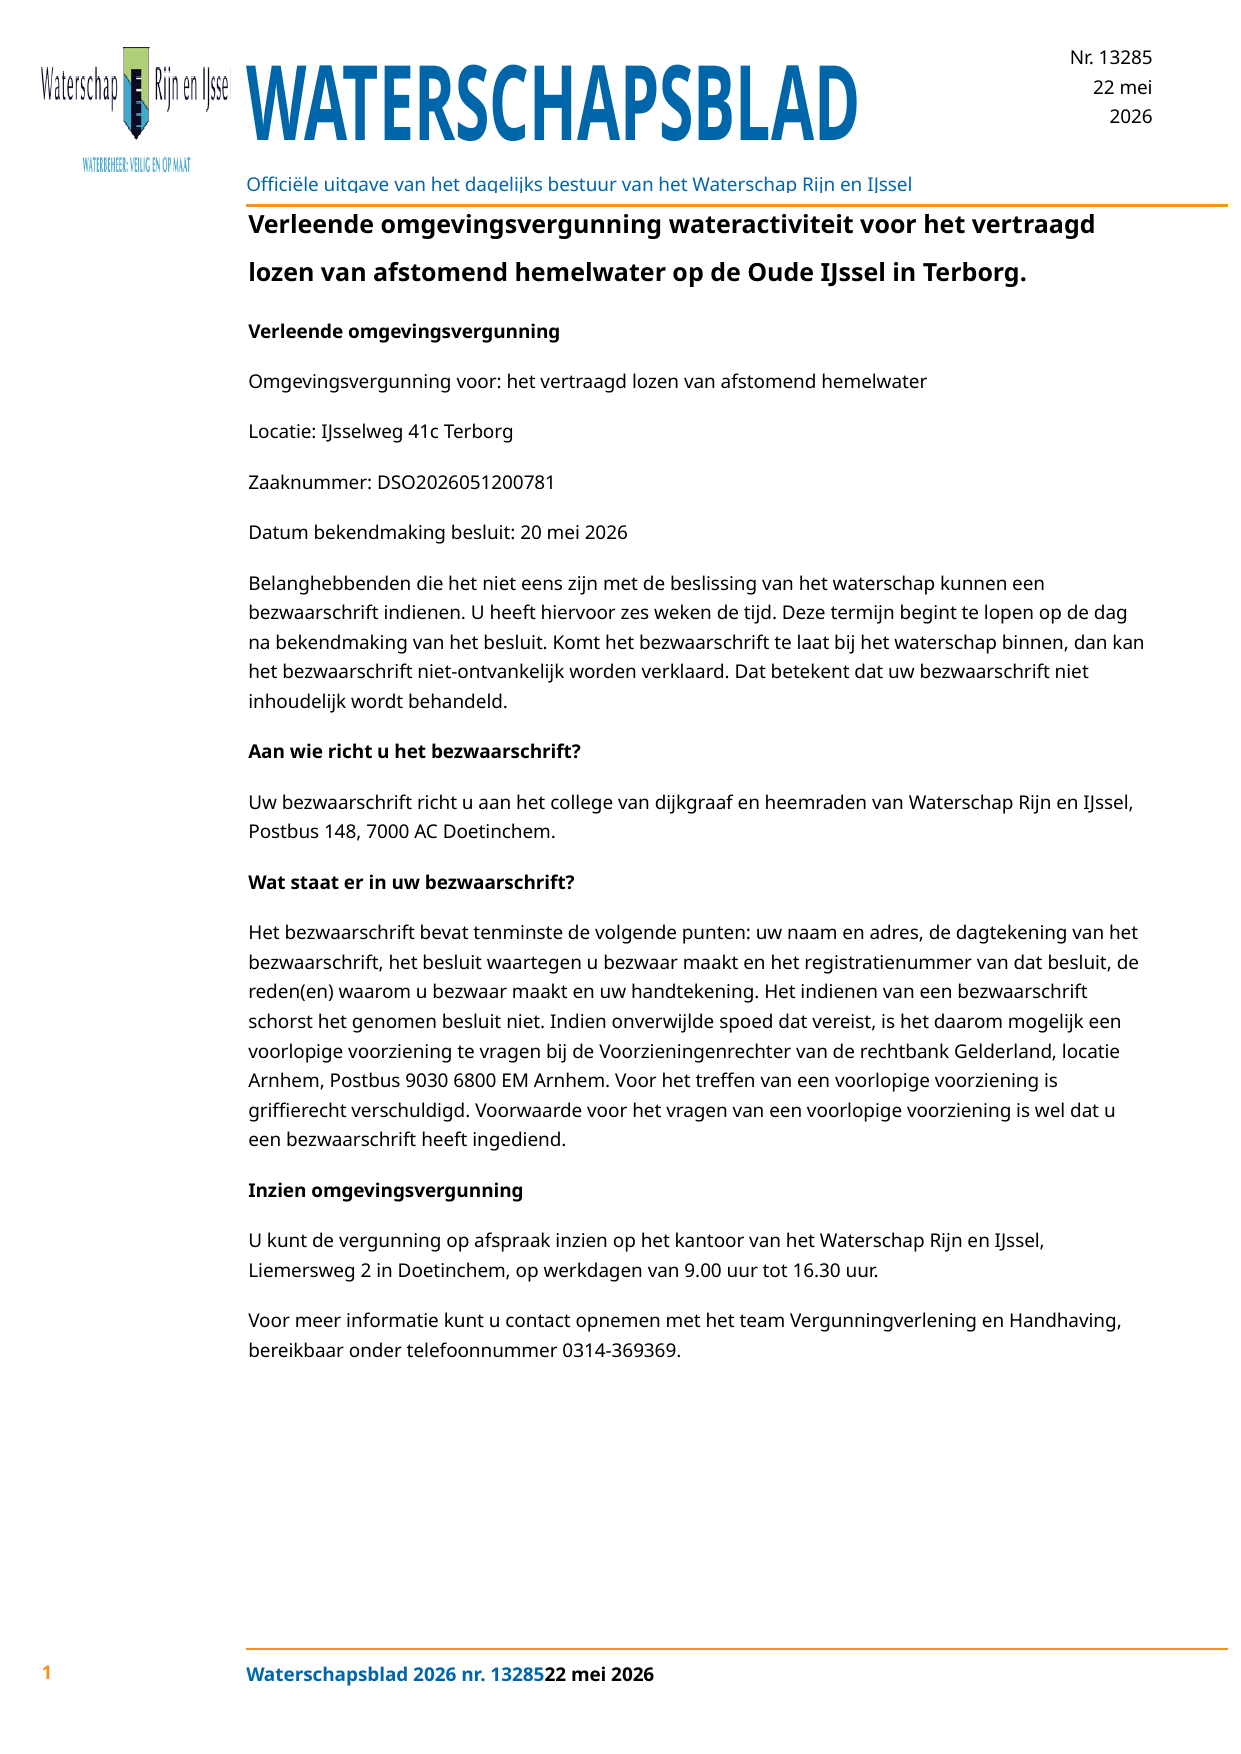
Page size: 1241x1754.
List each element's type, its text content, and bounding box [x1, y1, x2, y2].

text Wat staat er in uw bezwaarschrift? [248, 869, 1152, 895]
text Belanghebbenden die het niet eens zijn met de beslissing van het waterschap kunnen een bezwaarschrift indienen. U heeft hiervoor zes weken de tijd. Deze termijn begint te lopen op de dag na bekendmaking van het besluit. Komt het bezwaarschrift te laat bij het waterschap binnen, dan kan het bezwaarschrift niet-ontvankelijk worden verklaard. Dat betekent dat uw bezwaarschrift niet inhoudelijk wordt behandeld. [248, 570, 1152, 714]
text Voor meer informatie kunt u contact opnemen met het team Vergunningverlening en Handhaving, bereikbaar onder telefoonnummer 0314-369369. [248, 1307, 1152, 1363]
text Omgevingsvergunning voor: het vertraagd lozen van afstomend hemelwater [248, 368, 1152, 394]
text Aan wie richt u het bezwaarschrift? [248, 739, 1152, 764]
text Verleende omgevingsvergunning wateractiviteit voor het vertraagd lozen van afstomend hemelwater op de Oude IJssel in Terborg. [248, 207, 1152, 288]
text Het bezwaarschrift bevat tenminste de volgende punten: uw naam en adres, de dagtekening van het bezwaarschrift, het besluit waartegen u bezwaar maakt en het registratienummer van dat besluit, de reden(en) waarom u bezwaar maakt en uw handtekening. Het indienen van een bezwaarschrift schorst het genomen besluit niet. Indien onverwijlde spoed dat vereist, is het daarom mogelijk een voorlopige voorziening te vragen bij de Voorzieningenrechter van de rechtbank Gelderland, locatie Arnhem, Postbus 9030 6800 EM Arnhem. Voor het treffen van een voorlopige voorziening is griffierecht verschuldigd. Voorwaarde voor het vragen van een voorlopige voorziening is wel dat u een bezwaarschrift heeft ingediend. [248, 919, 1152, 1152]
text Uw bezwaarschrift richt u aan het college van dijkgraaf en heemraden van Waterschap Rijn en IJssel, Postbus 148, 7000 AC Doetinchem. [248, 789, 1152, 844]
picture [41, 47, 231, 172]
text Datum bekendmaking besluit: 20 mei 2026 [248, 519, 1152, 545]
text U kunt de vergunning op afspraak inzien op het kantoor van het Waterschap Rijn en IJssel, Liemersweg 2 in Doetinchem, op werkdagen van 9.00 uur tot 16.30 uur. [248, 1227, 1152, 1283]
text Inzien omgevingsvergunning [248, 1177, 1152, 1203]
text Locatie: IJsselweg 41c Terborg [248, 419, 1152, 444]
text Zaaknummer: DSO2026051200781 [248, 469, 1152, 495]
text Verleende omgevingsvergunning [248, 318, 1152, 344]
